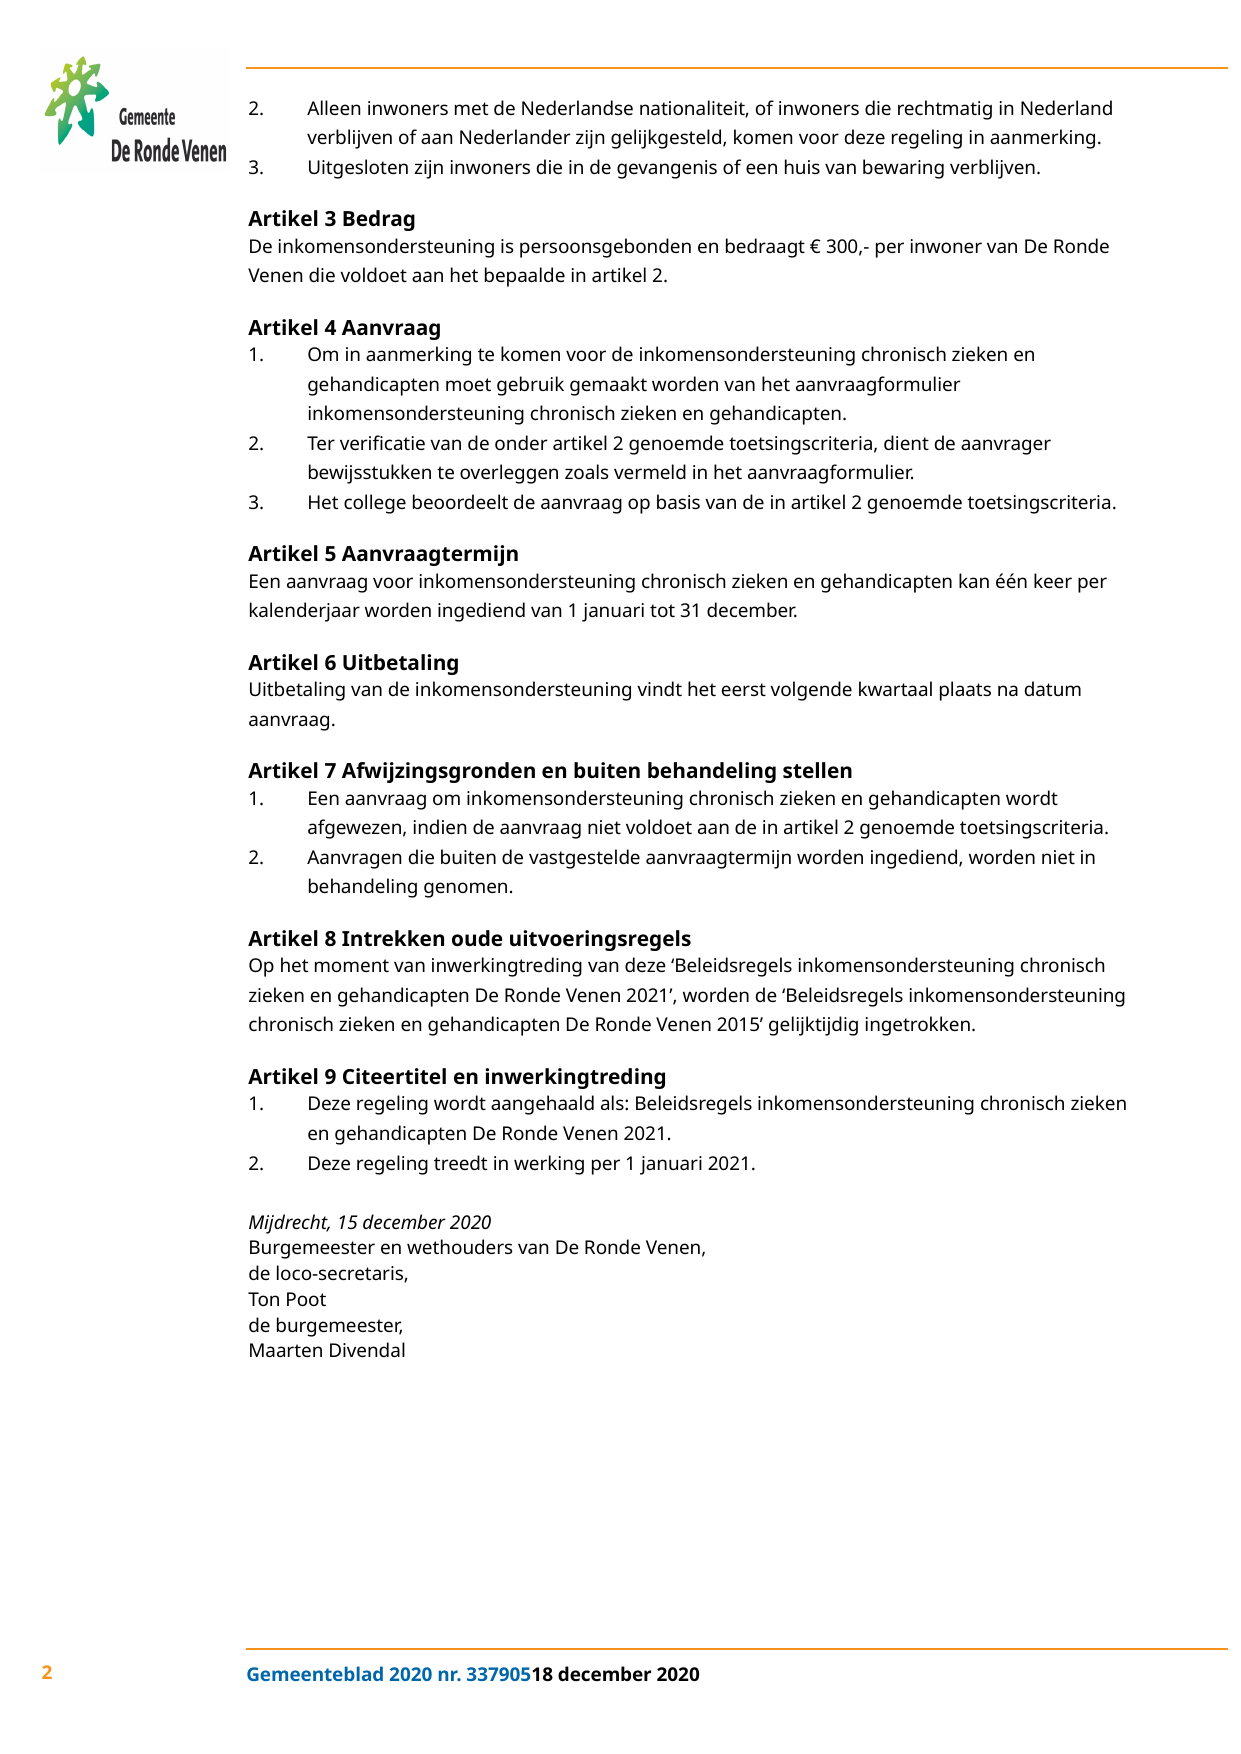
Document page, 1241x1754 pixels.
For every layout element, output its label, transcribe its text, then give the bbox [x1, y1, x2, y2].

text Een aanvraag voor inkomensondersteuning chronisch zieken en gehandicapten kan één keer per kalenderjaar worden ingediend van 1 januari tot 31 december. [248, 568, 1152, 623]
picture [41, 47, 231, 172]
list Aanvragen die buiten de vastgestelde aanvraagtermijn worden ingediend, worden niet in behandeling genomen. [248, 844, 1152, 899]
list Ter verificatie van de onder artikel 2 genoemde toetsingscriteria, dient de aanvrager bewijsstukken te overleggen zoals vermeld in het aanvraagformulier. [248, 430, 1152, 485]
text Artikel 5 Aanvraagtermijn [248, 539, 1152, 568]
list Een aanvraag om inkomensondersteuning chronisch zieken en gehandicapten wordt afgewezen, indien de aanvraag niet voldoet aan de in artikel 2 genoemde toetsingscriteria. [248, 785, 1152, 840]
list Om in aanmerking te komen voor de inkomensondersteuning chronisch zieken en gehandicapten moet gebruik gemaakt worden van het aanvraagformulier inkomensondersteuning chronisch zieken en gehandicapten. [248, 341, 1152, 426]
list Deze regeling treedt in werking per 1 januari 2021. [248, 1150, 1152, 1175]
text Artikel 7 Afwijzingsgronden en buiten behandeling stellen [248, 756, 1152, 785]
text Op het moment van inwerkingtreding van deze ‘Beleidsregels inkomensondersteuning chronisch zieken en gehandicapten De Ronde Venen 2021’, worden de ‘Beleidsregels inkomensondersteuning chronisch zieken en gehandicapten De Ronde Venen 2015’ gelijktijdig ingetrokken. [248, 952, 1152, 1037]
text Burgemeester en wethouders van De Ronde Venen, [248, 1234, 1152, 1260]
list Alleen inwoners met de Nederlandse nationaliteit, of inwoners die rechtmatig in Nederland verblijven of aan Nederlander zijn gelijkgesteld, komen voor deze regeling in aanmerking. [248, 95, 1152, 150]
text Uitbetaling van de inkomensondersteuning vindt het eerst volgende kwartaal plaats na datum aanvraag. [248, 676, 1152, 732]
list Het college beoordeelt de aanvraag op basis van de in artikel 2 genoemde toetsingscriteria. [248, 489, 1152, 515]
text Artikel 4 Aanvraag [248, 313, 1152, 341]
text De inkomensondersteuning is persoonsgebonden en bedraagt € 300,- per inwoner van De Ronde Venen die voldoet aan het bepaalde in artikel 2. [248, 233, 1152, 288]
text de loco-secretaris, [248, 1260, 1152, 1286]
text Artikel 9 Citeertitel en inwerkingtreding [248, 1062, 1152, 1091]
text Mijdrecht, 15 december 2020 [248, 1209, 1152, 1234]
text Ton Poot [248, 1286, 1152, 1312]
text Artikel 8 Intrekken oude uitvoeringsregels [248, 924, 1152, 952]
list Uitgesloten zijn inwoners die in de gevangenis of een huis van bewaring verblijven. [248, 154, 1152, 180]
text Artikel 3 Bedrag [248, 204, 1152, 233]
text de burgemeester, [248, 1312, 1152, 1337]
text Maarten Divendal [248, 1337, 1152, 1363]
list Deze regeling wordt aangehaald als: Beleidsregels inkomensondersteuning chronisch zieken en gehandicapten De Ronde Venen 2021. [248, 1091, 1152, 1146]
text Artikel 6 Uitbetaling [248, 648, 1152, 676]
